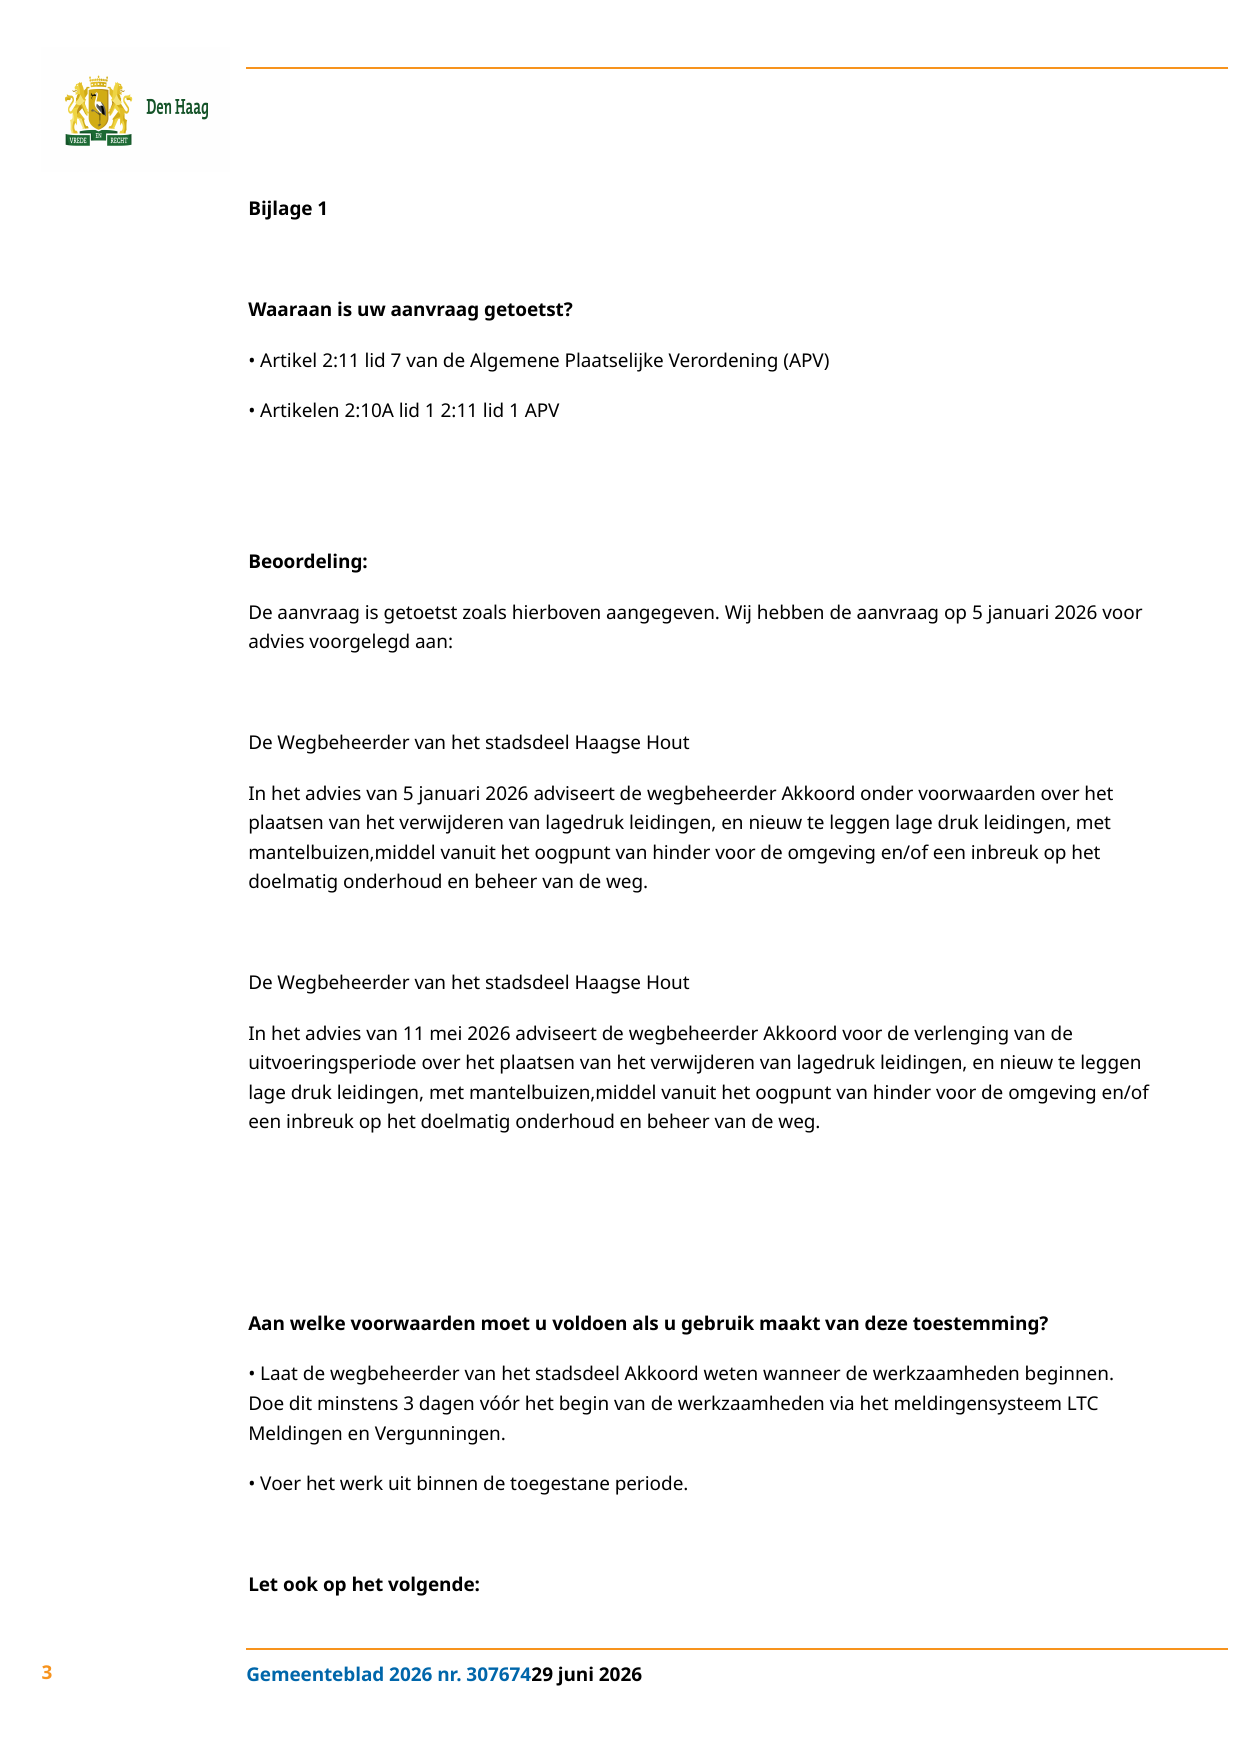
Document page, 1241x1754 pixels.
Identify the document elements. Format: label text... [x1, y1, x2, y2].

text De Wegbeheerder van het stadsdeel Haagse Hout [248, 729, 1152, 755]
text Aan welke voorwaarden moet u voldoen als u gebruik maakt van deze toestemming? [248, 1310, 1152, 1336]
text • Voer het werk uit binnen de toegestane periode. [248, 1470, 1152, 1496]
text Bijlage 1 [248, 196, 1152, 221]
text • Laat de wegbeheerder van het stadsdeel Akkoord weten wanneer de werkzaamheden beginnen. Doe dit minstens 3 dagen vóór het begin van de werkzaamheden via het meldingensysteem LTC Meldingen en Vergunningen. [248, 1361, 1152, 1446]
text In het advies van 11 mei 2026 adviseert de wegbeheerder Akkoord voor de verlenging van de uitvoeringsperiode over het plaatsen van het verwijderen van lagedruk leidingen, en nieuw te leggen lage druk leidingen, met mantelbuizen,middel vanuit het oogpunt van hinder voor de omgeving en/of een inbreuk op het doelmatig onderhoud en beheer van de weg. [248, 1020, 1152, 1134]
text In het advies van 5 januari 2026 adviseert de wegbeheerder Akkoord onder voorwaarden over het plaatsen van het verwijderen van lagedruk leidingen, en nieuw te leggen lage druk leidingen, met mantelbuizen,middel vanuit het oogpunt van hinder voor de omgeving en/of een inbreuk op het doelmatig onderhoud en beheer van de weg. [248, 780, 1152, 894]
text • Artikelen 2:10A lid 1 2:11 lid 1 APV [248, 397, 1152, 423]
text Beoordeling: [248, 548, 1152, 574]
text De Wegbeheerder van het stadsdeel Haagse Hout [248, 969, 1152, 995]
text Let ook op het volgende: [248, 1571, 1152, 1597]
text De aanvraag is getoetst zoals hierboven aangegeven. Wij hebben de aanvraag op 5 januari 2026 voor advies voorgelegd aan: [248, 599, 1152, 654]
text • Artikel 2:11 lid 7 van de Algemene Plaatselijke Verordening (APV) [248, 347, 1152, 373]
text Waaraan is uw aanvraag getoetst? [248, 296, 1152, 322]
picture [41, 47, 231, 172]
